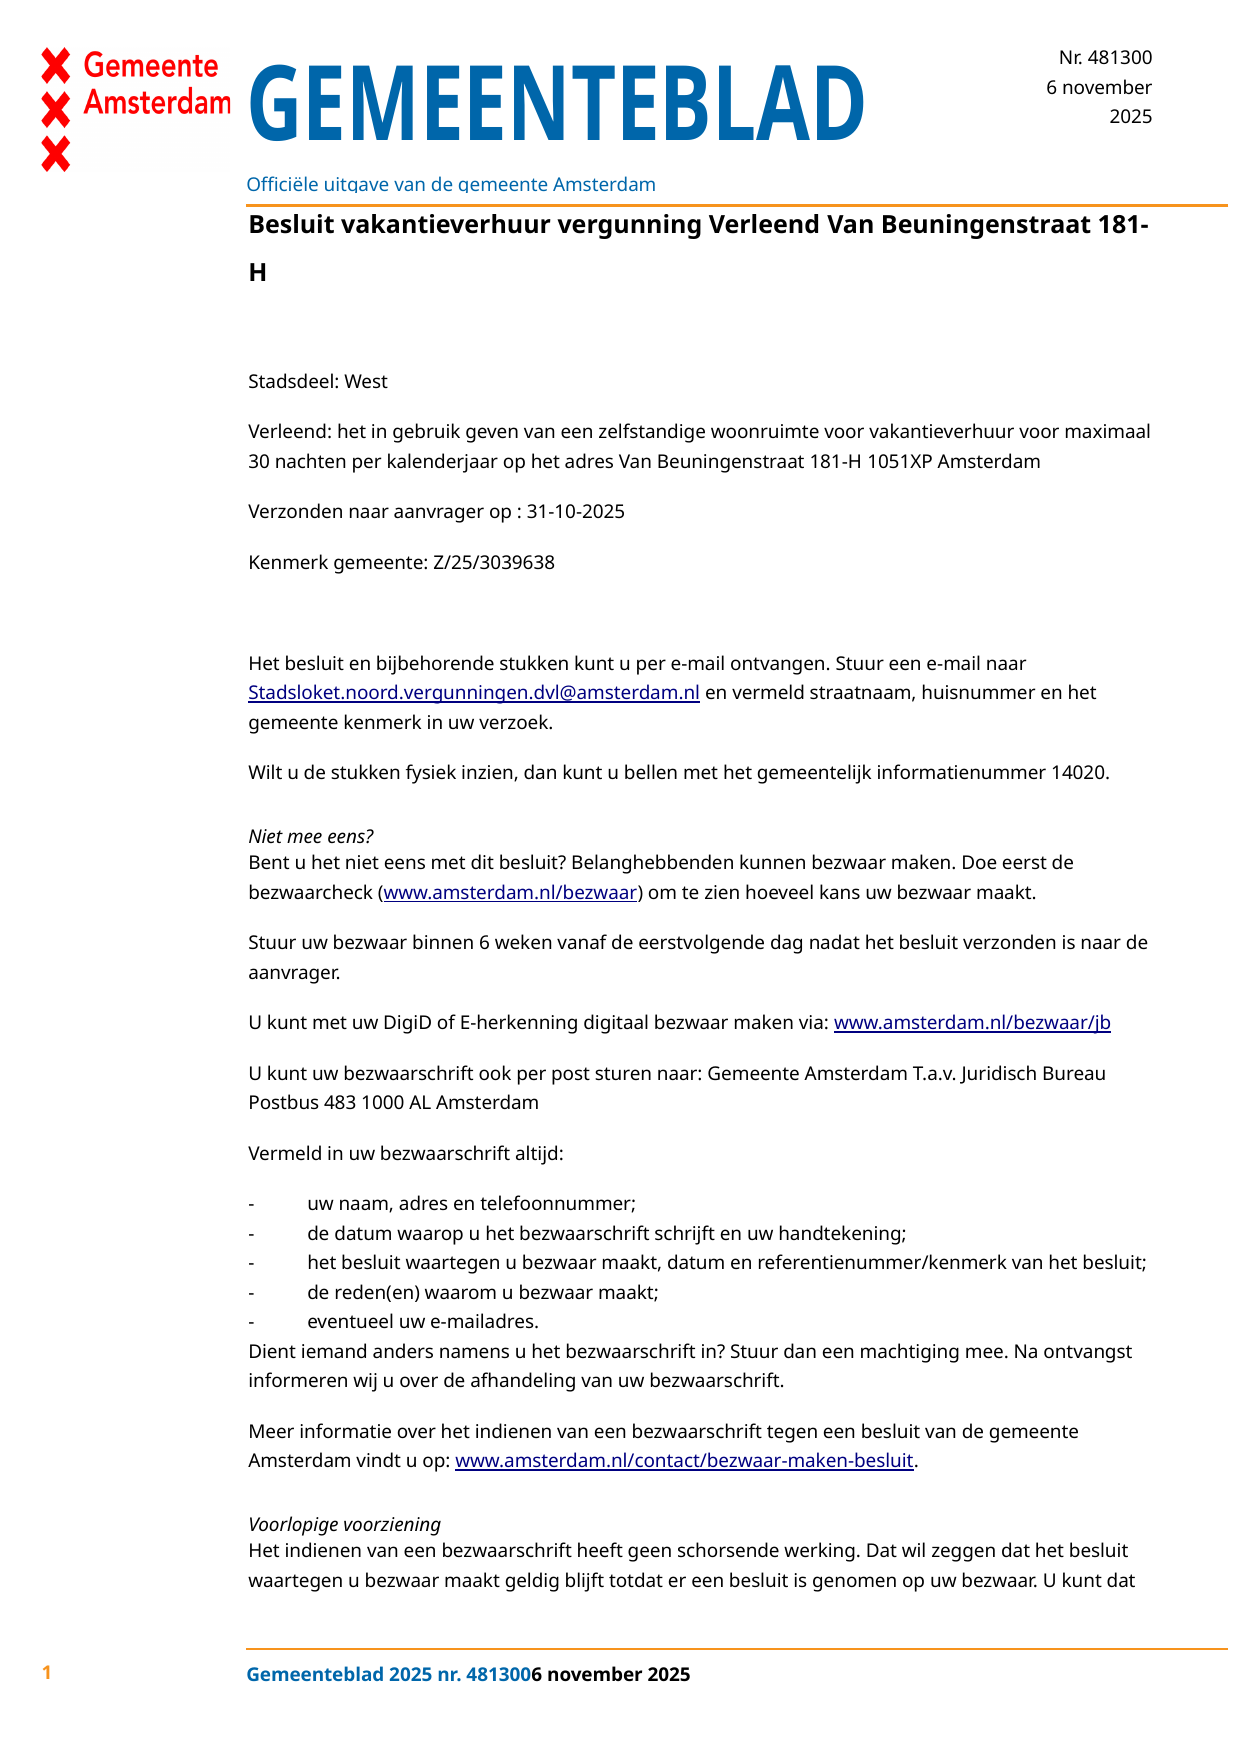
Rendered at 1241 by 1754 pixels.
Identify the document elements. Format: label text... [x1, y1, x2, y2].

list het besluit waartegen u bezwaar maakt, datum en referentienummer/kenmerk van het besluit; [248, 1249, 1152, 1275]
list eventueel uw e-mailadres. [248, 1308, 1152, 1334]
text Vermeld in uw bezwaarschrift altijd: [248, 1140, 1152, 1165]
text Verzonden naar aanvrager op : 31-10-2025 [248, 499, 1152, 524]
text Niet mee eens? [248, 823, 1152, 849]
text Stadsdeel: West [248, 368, 1152, 394]
picture [41, 47, 231, 172]
list uw naam, adres en telefoonnummer; [248, 1190, 1152, 1216]
text U kunt met uw DigiD of E-herkenning digitaal bezwaar maken via: www.amsterdam.nl/bezwaar/jb [248, 1009, 1152, 1035]
text Bent u het niet eens met dit besluit? Belanghebbenden kunnen bezwaar maken. Doe eerst de bezwaarcheck (www.amsterdam.nl/bezwaar) om te zien hoeveel kans uw bezwaar maakt. [248, 849, 1152, 904]
text Dient iemand anders namens u het bezwaarschrift in? Stuur dan een machtiging mee. Na ontvangst informeren wij u over de afhandeling van uw bezwaarschrift. [248, 1338, 1152, 1393]
text Verleend: het in gebruik geven van een zelfstandige woonruimte voor vakantieverhuur voor maximaal 30 nachten per kalenderjaar op het adres Van Beuningenstraat 181-H 1051XP Amsterdam [248, 419, 1152, 474]
list de datum waarop u het bezwaarschrift schrijft en uw handtekening; [248, 1220, 1152, 1245]
text Wilt u de stukken fysiek inzien, dan kunt u bellen met het gemeentelijk informatienummer 14020. [248, 759, 1152, 785]
text Het besluit en bijbehorende stukken kunt u per e-mail ontvangen. Stuur een e-mail naar Stadsloket.noord.vergunningen.dvl@amsterdam.nl en vermeld straatnaam, huisnummer en het gemeente kenmerk in uw verzoek. [248, 650, 1152, 735]
list de reden(en) waarom u bezwaar maakt; [248, 1279, 1152, 1304]
text Meer informatie over het indienen van een bezwaarschrift tegen een besluit van de gemeente Amsterdam vindt u op: www.amsterdam.nl/contact/bezwaar-maken-besluit. [248, 1418, 1152, 1473]
text Besluit vakantieverhuur vergunning Verleend Van Beuningenstraat 181-H [248, 207, 1152, 288]
text U kunt uw bezwaarschrift ook per post sturen naar: Gemeente Amsterdam T.a.v. Juridisch Bureau Postbus 483 1000 AL Amsterdam [248, 1060, 1152, 1115]
text Stuur uw bezwaar binnen 6 weken vanaf de eerstvolgende dag nadat het besluit verzonden is naar de aanvrager. [248, 929, 1152, 984]
text Het indienen van een bezwaarschrift heeft geen schorsende werking. Dat wil zeggen dat het besluit waartegen u bezwaar maakt geldig blijft totdat er een besluit is genomen op uw bezwaar. U kunt dat [248, 1537, 1152, 1593]
text Kenmerk gemeente: Z/25/3039638 [248, 549, 1152, 575]
text Voorlopige voorziening [248, 1512, 1152, 1537]
